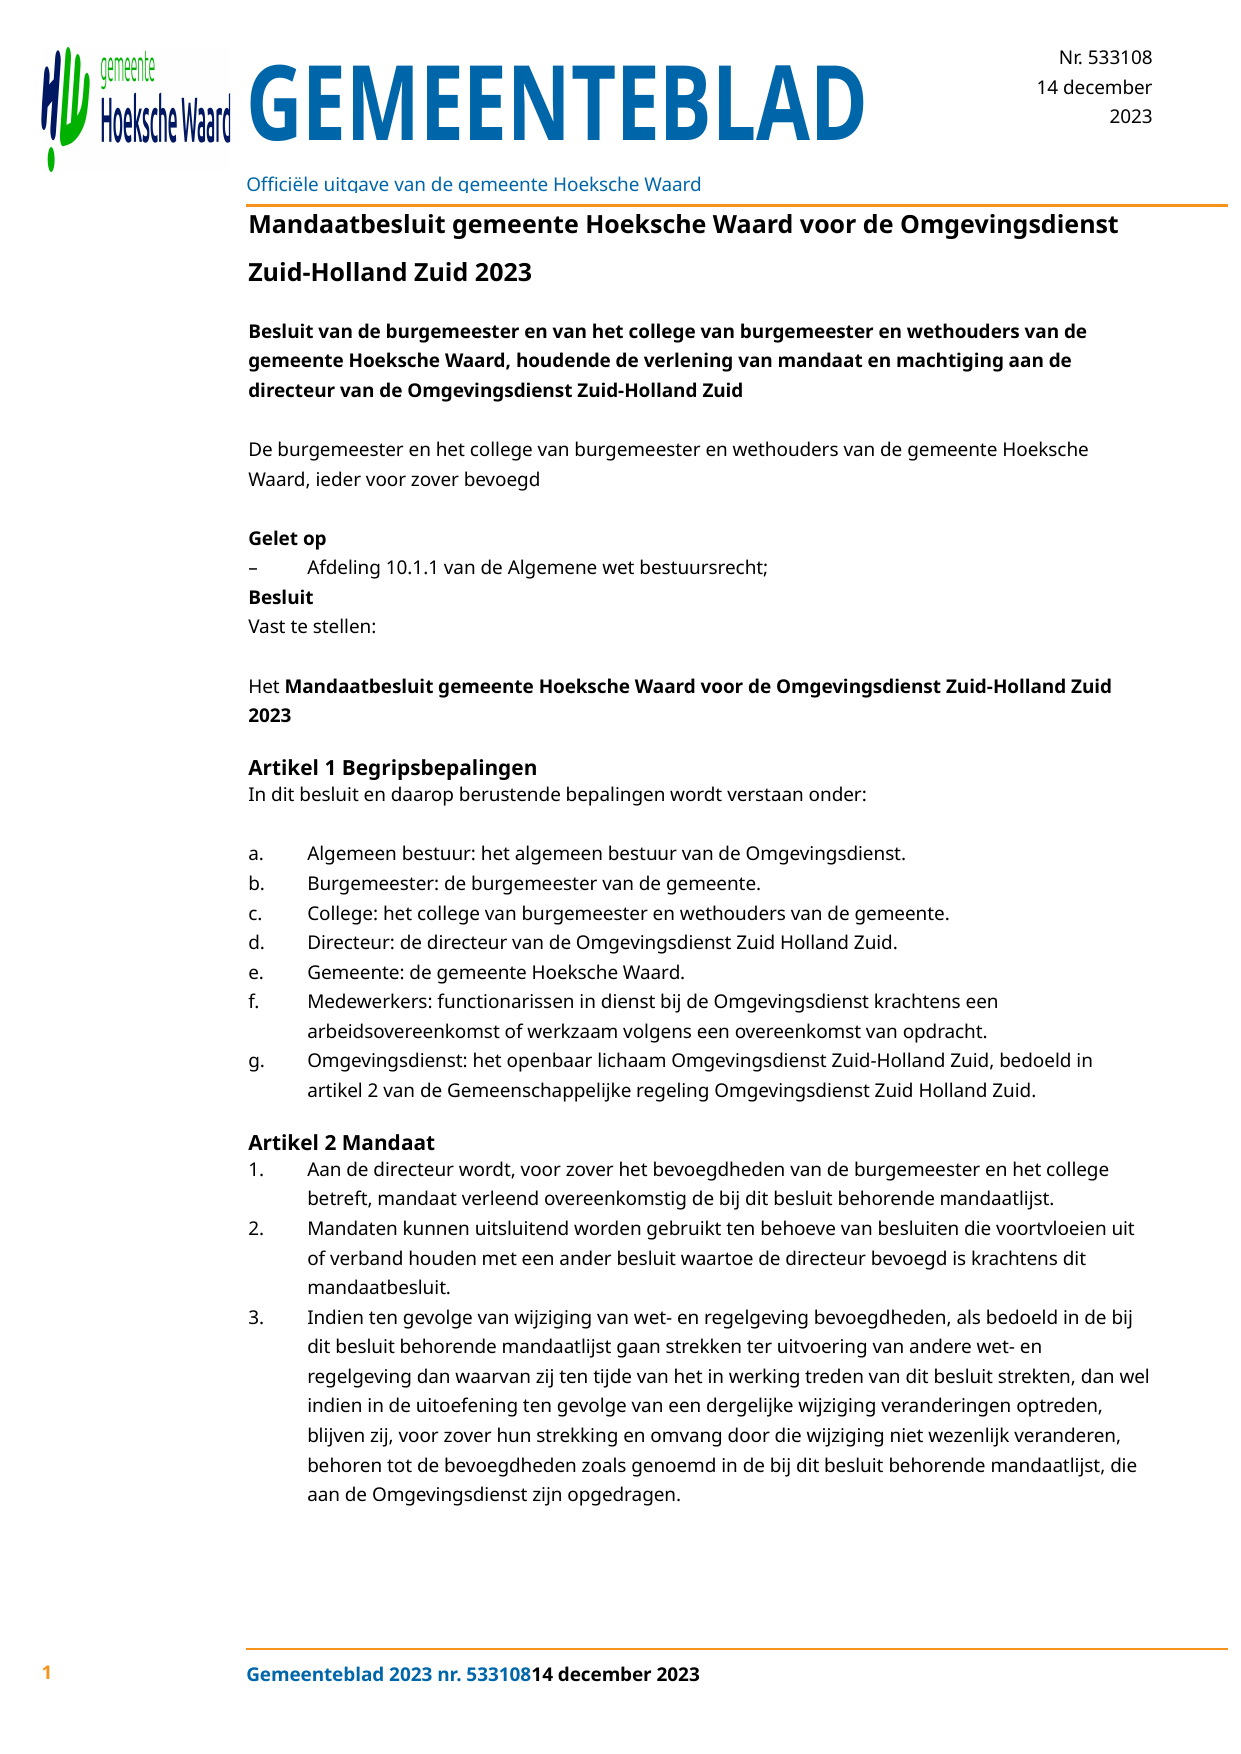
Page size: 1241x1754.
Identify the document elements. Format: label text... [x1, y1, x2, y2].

text Het Mandaatbesluit gemeente Hoeksche Waard voor de Omgevingsdienst Zuid-Holland Zuid 2023 [248, 673, 1152, 728]
list Omgevingsdienst: het openbaar lichaam Omgevingsdienst Zuid-Holland Zuid, bedoeld in artikel 2 van de Gemeenschappelijke regeling Omgevingsdienst Zuid Holland Zuid. [248, 1048, 1152, 1103]
text Besluit van de burgemeester en van het college van burgemeester en wethouders van de gemeente Hoeksche Waard, houdende de verlening van mandaat en machtiging aan de directeur van de Omgevingsdienst Zuid-Holland Zuid [248, 318, 1152, 403]
list Afdeling 10.1.1 van de Algemene wet bestuursrecht; [248, 554, 1152, 580]
list Indien ten gevolge van wijziging van wet- en regelgeving bevoegdheden, als bedoeld in de bij dit besluit behorende mandaatlijst gaan strekken ter uitvoering van andere wet- en regelgeving dan waarvan zij ten tijde van het in werking treden van dit besluit strekten, dan wel indien in de uitoefening ten gevolge van een dergelijke wijziging veranderingen optreden, blijven zij, voor zover hun strekking en omvang door die wijziging niet wezenlijk veranderen, behoren tot de bevoegdheden zoals genoemd in de bij dit besluit behorende mandaatlijst, die aan de Omgevingsdienst zijn opgedragen. [248, 1304, 1152, 1507]
text Gelet op [248, 525, 1152, 551]
text In dit besluit en daarop berustende bepalingen wordt verstaan onder: [248, 781, 1152, 807]
text Besluit [248, 584, 1152, 610]
list Medewerkers: functionarissen in dienst bij de Omgevingsdienst krachtens een arbeidsovereenkomst of werkzaam volgens een overeenkomst van opdracht. [248, 988, 1152, 1044]
list Algemeen bestuur: het algemeen bestuur van de Omgevingsdienst. [248, 841, 1152, 866]
list Mandaten kunnen uitsluitend worden gebruikt ten behoeve van besluiten die voortvloeien uit of verband houden met een ander besluit waartoe de directeur bevoegd is krachtens dit mandaatbesluit. [248, 1215, 1152, 1300]
list Aan de directeur wordt, voor zover het bevoegdheden van de burgemeester en het college betreft, mandaat verleend overeenkomstig de bij dit besluit behorende mandaatlijst. [248, 1156, 1152, 1211]
text Vast te stellen: [248, 614, 1152, 639]
text Artikel 1 Begripsbepalingen [248, 753, 1152, 781]
list Gemeente: de gemeente Hoeksche Waard. [248, 959, 1152, 984]
picture [41, 47, 231, 172]
list Burgemeester: de burgemeester van de gemeente. [248, 870, 1152, 896]
text Artikel 2 Mandaat [248, 1128, 1152, 1156]
text Mandaatbesluit gemeente Hoeksche Waard voor de Omgevingsdienst Zuid-Holland Zuid 2023 [248, 207, 1152, 288]
list Directeur: de directeur van de Omgevingsdienst Zuid Holland Zuid. [248, 929, 1152, 955]
text De burgemeester en het college van burgemeester en wethouders van de gemeente Hoeksche Waard, ieder voor zover bevoegd [248, 436, 1152, 492]
list College: het college van burgemeester en wethouders van de gemeente. [248, 900, 1152, 925]
